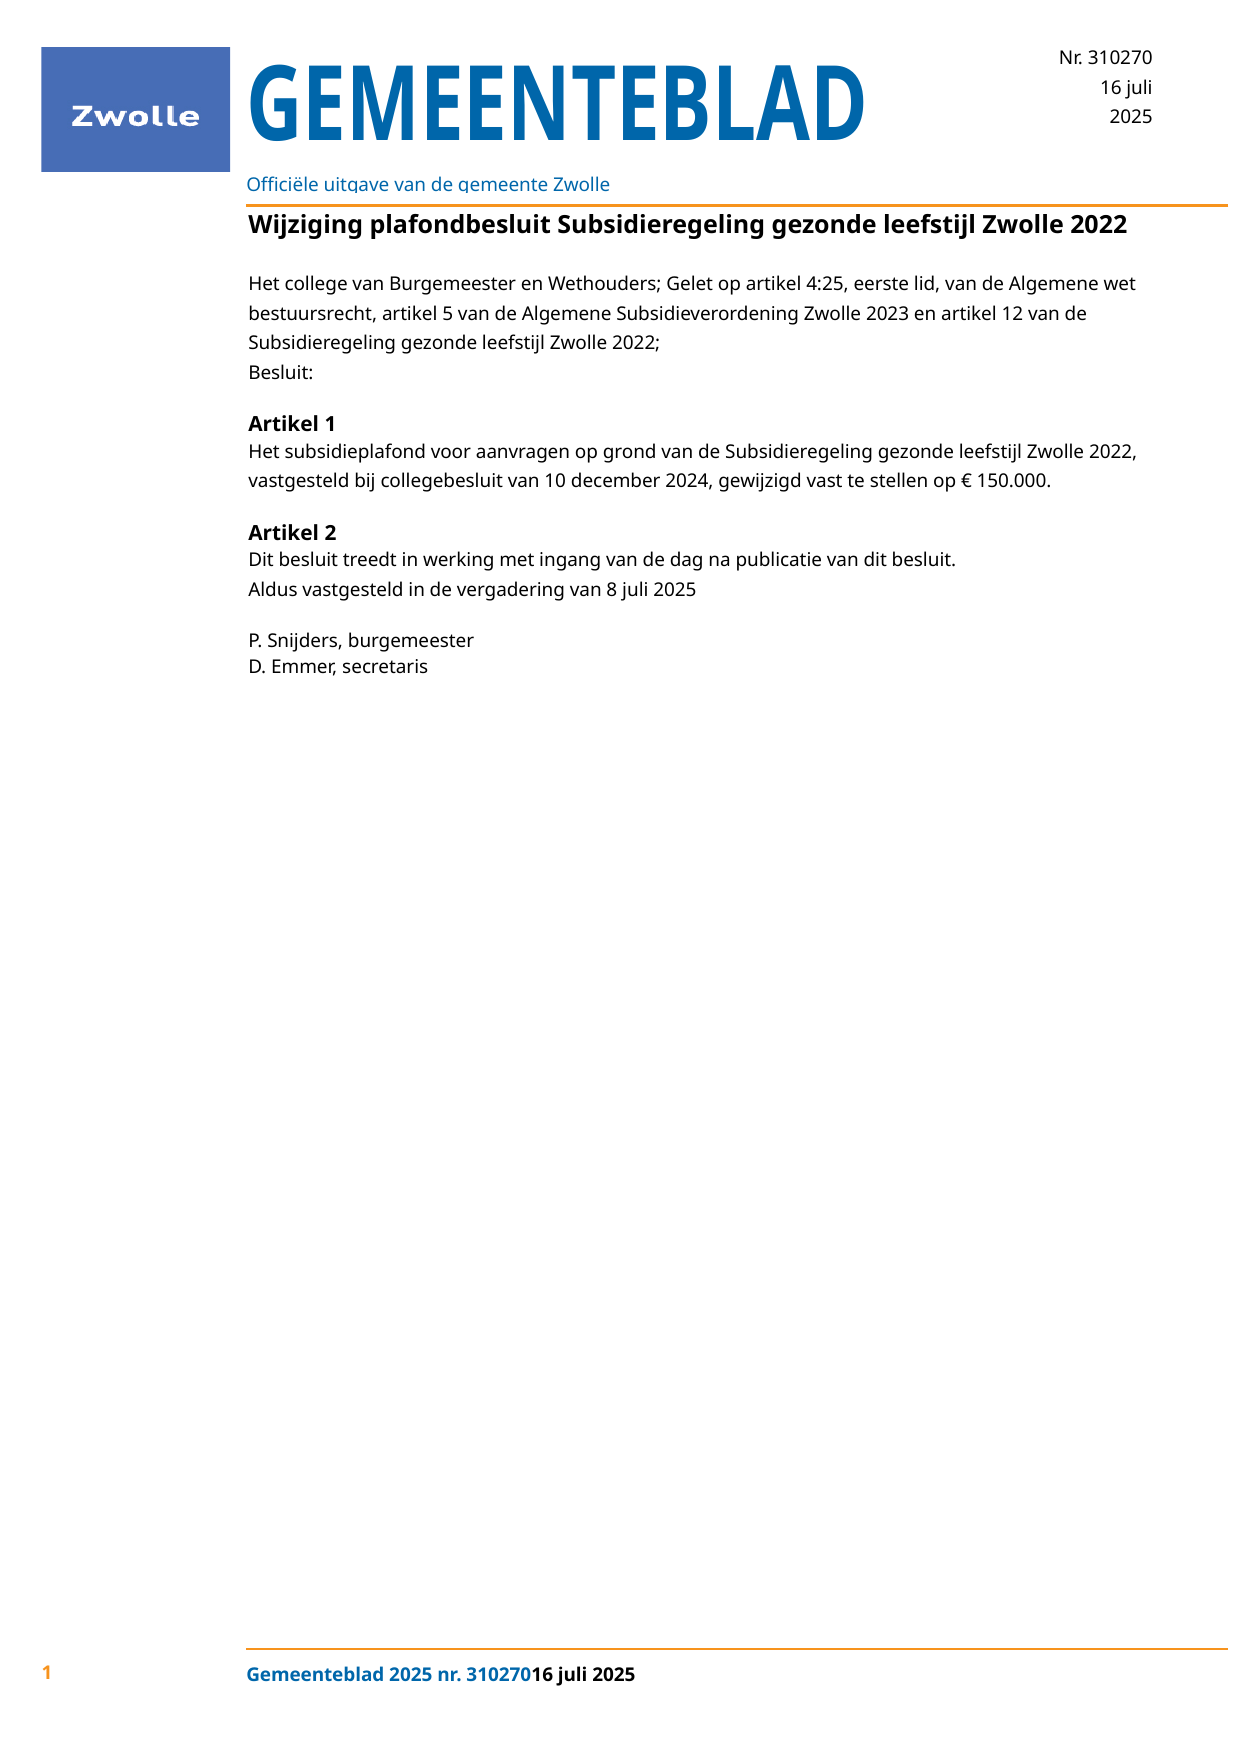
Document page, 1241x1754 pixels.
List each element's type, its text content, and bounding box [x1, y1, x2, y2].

text Wijziging plafondbesluit Subsidieregeling gezonde leefstijl Zwolle 2022 [248, 207, 1152, 241]
picture [41, 47, 231, 172]
text Het college van Burgemeester en Wethouders; Gelet op artikel 4:25, eerste lid, van de Algemene wet bestuursrecht, artikel 5 van de Algemene Subsidieverordening Zwolle 2023 en artikel 12 van de Subsidieregeling gezonde leefstijl Zwolle 2022; [248, 270, 1152, 355]
text Artikel 2 [248, 518, 1152, 546]
text D. Emmer, secretaris [248, 653, 1152, 679]
text Het subsidieplafond voor aanvragen op grond van de Subsidieregeling gezonde leefstijl Zwolle 2022, vastgesteld bij collegebesluit van 10 december 2024, gewijzigd vast te stellen op € 150.000. [248, 438, 1152, 493]
text P. Snijders, burgemeester [248, 627, 1152, 653]
text Aldus vastgesteld in de vergadering van 8 juli 2025 [248, 576, 1152, 602]
text Artikel 1 [248, 409, 1152, 438]
text Dit besluit treedt in werking met ingang van de dag na publicatie van dit besluit. [248, 546, 1152, 572]
text Besluit: [248, 359, 1152, 385]
